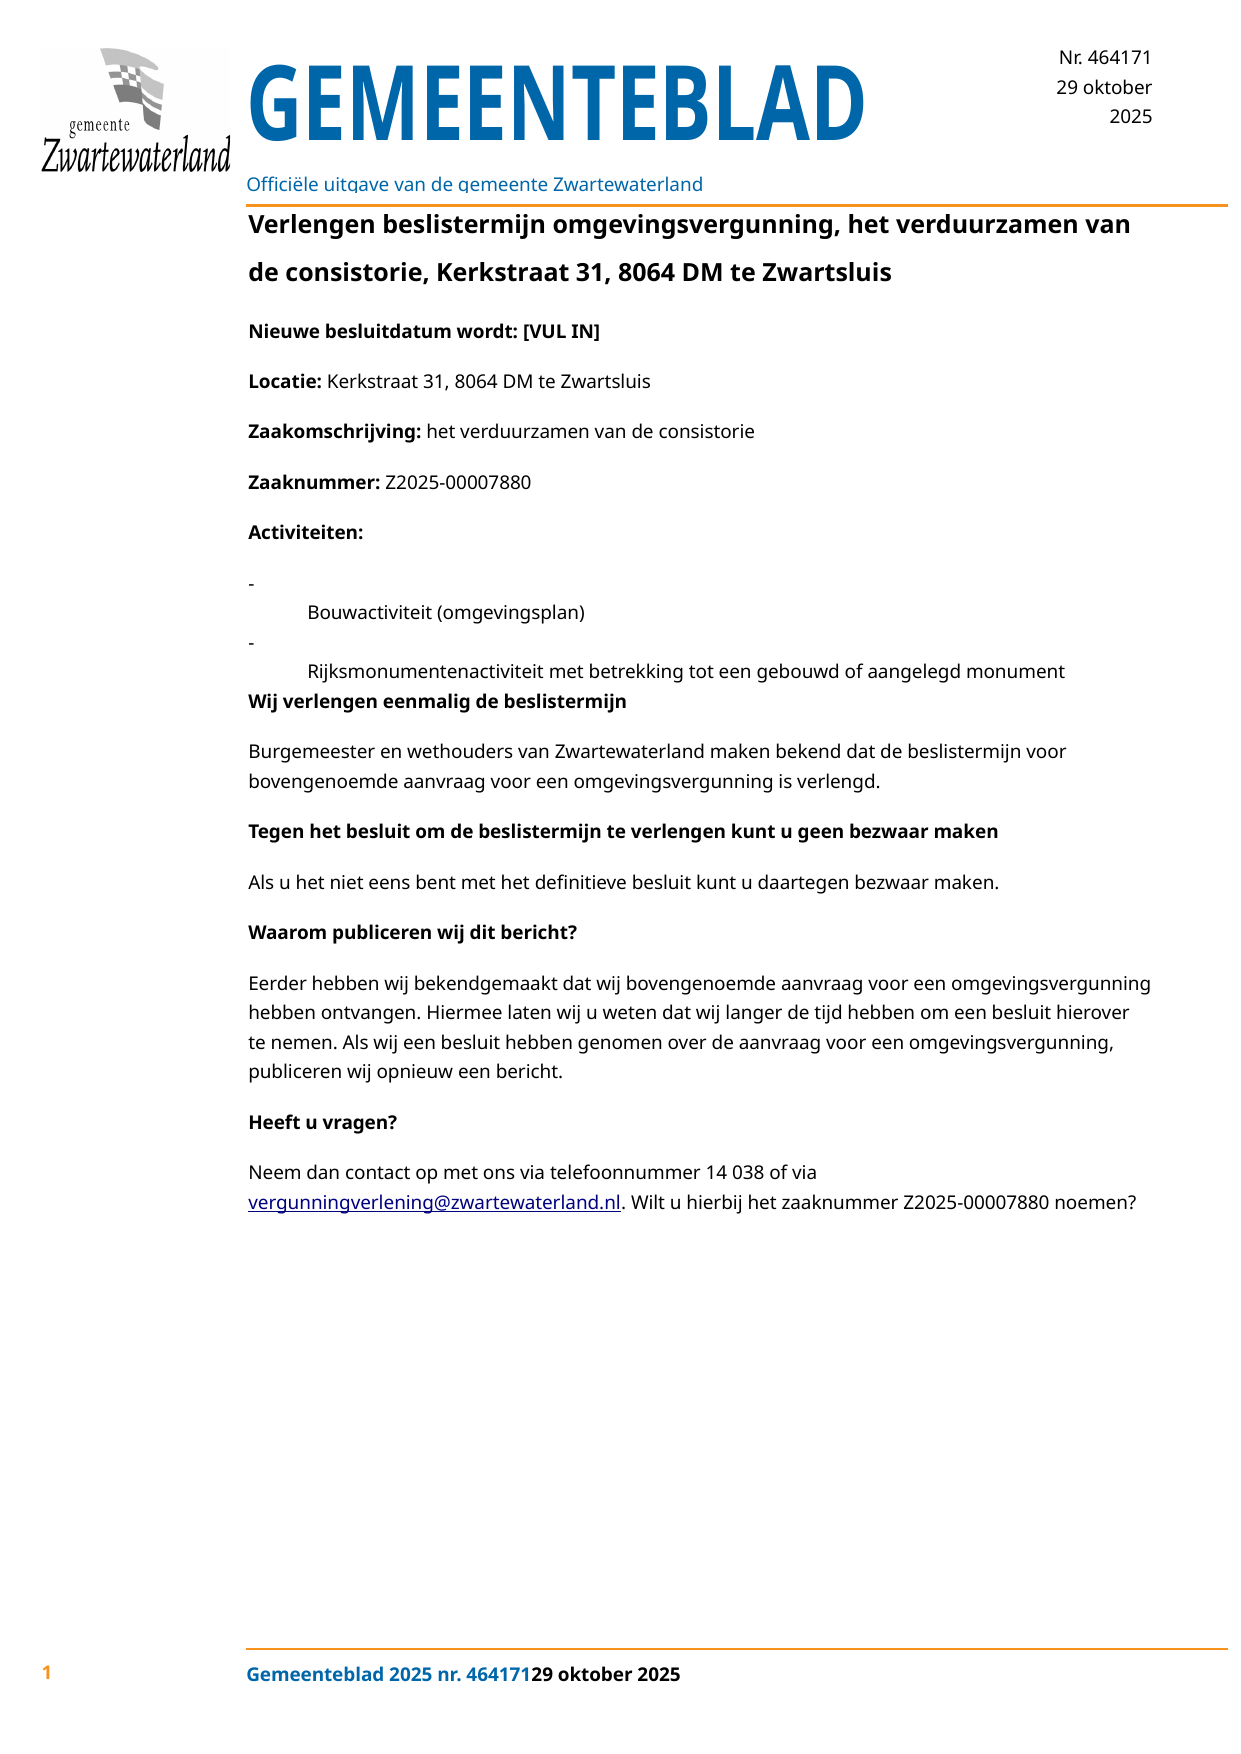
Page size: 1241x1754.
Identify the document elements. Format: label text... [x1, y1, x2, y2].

text Tegen het besluit om de beslistermijn te verlengen kunt u geen bezwaar maken [248, 819, 1152, 844]
text Wij verlengen eenmalig de beslistermijn [248, 688, 1152, 714]
text Zaaknummer: Z2025-00007880 [248, 469, 1152, 495]
text Neem dan contact op met ons via telefoonnummer 14 038 of via vergunningverlening@zwartewaterland.nl. Wilt u hierbij het zaaknummer Z2025-00007880 noemen? [248, 1159, 1152, 1215]
text Activiteiten: [248, 519, 1152, 545]
picture [41, 47, 231, 172]
text Nieuwe besluitdatum wordt: [VUL IN] [248, 318, 1152, 344]
list Rijksmonumentenactiviteit met betrekking tot een gebouwd of aangelegd monument [248, 659, 1152, 684]
text Verlengen beslistermijn omgevingsvergunning, het verduurzamen van de consistorie, Kerkstraat 31, 8064 DM te Zwartsluis [248, 207, 1152, 288]
text Als u het niet eens bent met het definitieve besluit kunt u daartegen bezwaar maken. [248, 869, 1152, 895]
text Locatie: Kerkstraat 31, 8064 DM te Zwartsluis [248, 368, 1152, 394]
text Heeft u vragen? [248, 1109, 1152, 1135]
text Eerder hebben wij bekendgemaakt dat wij bovengenoemde aanvraag voor een omgevingsvergunning hebben ontvangen. Hiermee laten wij u weten dat wij langer de tijd hebben om een besluit hierover te nemen. Als wij een besluit hebben genomen over de aanvraag voor een omgevingsvergunning, publiceren wij opnieuw een bericht. [248, 970, 1152, 1084]
text Burgemeester en wethouders van Zwartewaterland maken bekend dat de beslistermijn voor bovengenoemde aanvraag voor een omgevingsvergunning is verlengd. [248, 739, 1152, 794]
text Waarom publiceren wij dit bericht? [248, 919, 1152, 945]
list Bouwactiviteit (omgevingsplan) [248, 599, 1152, 625]
text Zaakomschrijving: het verduurzamen van de consistorie [248, 419, 1152, 444]
